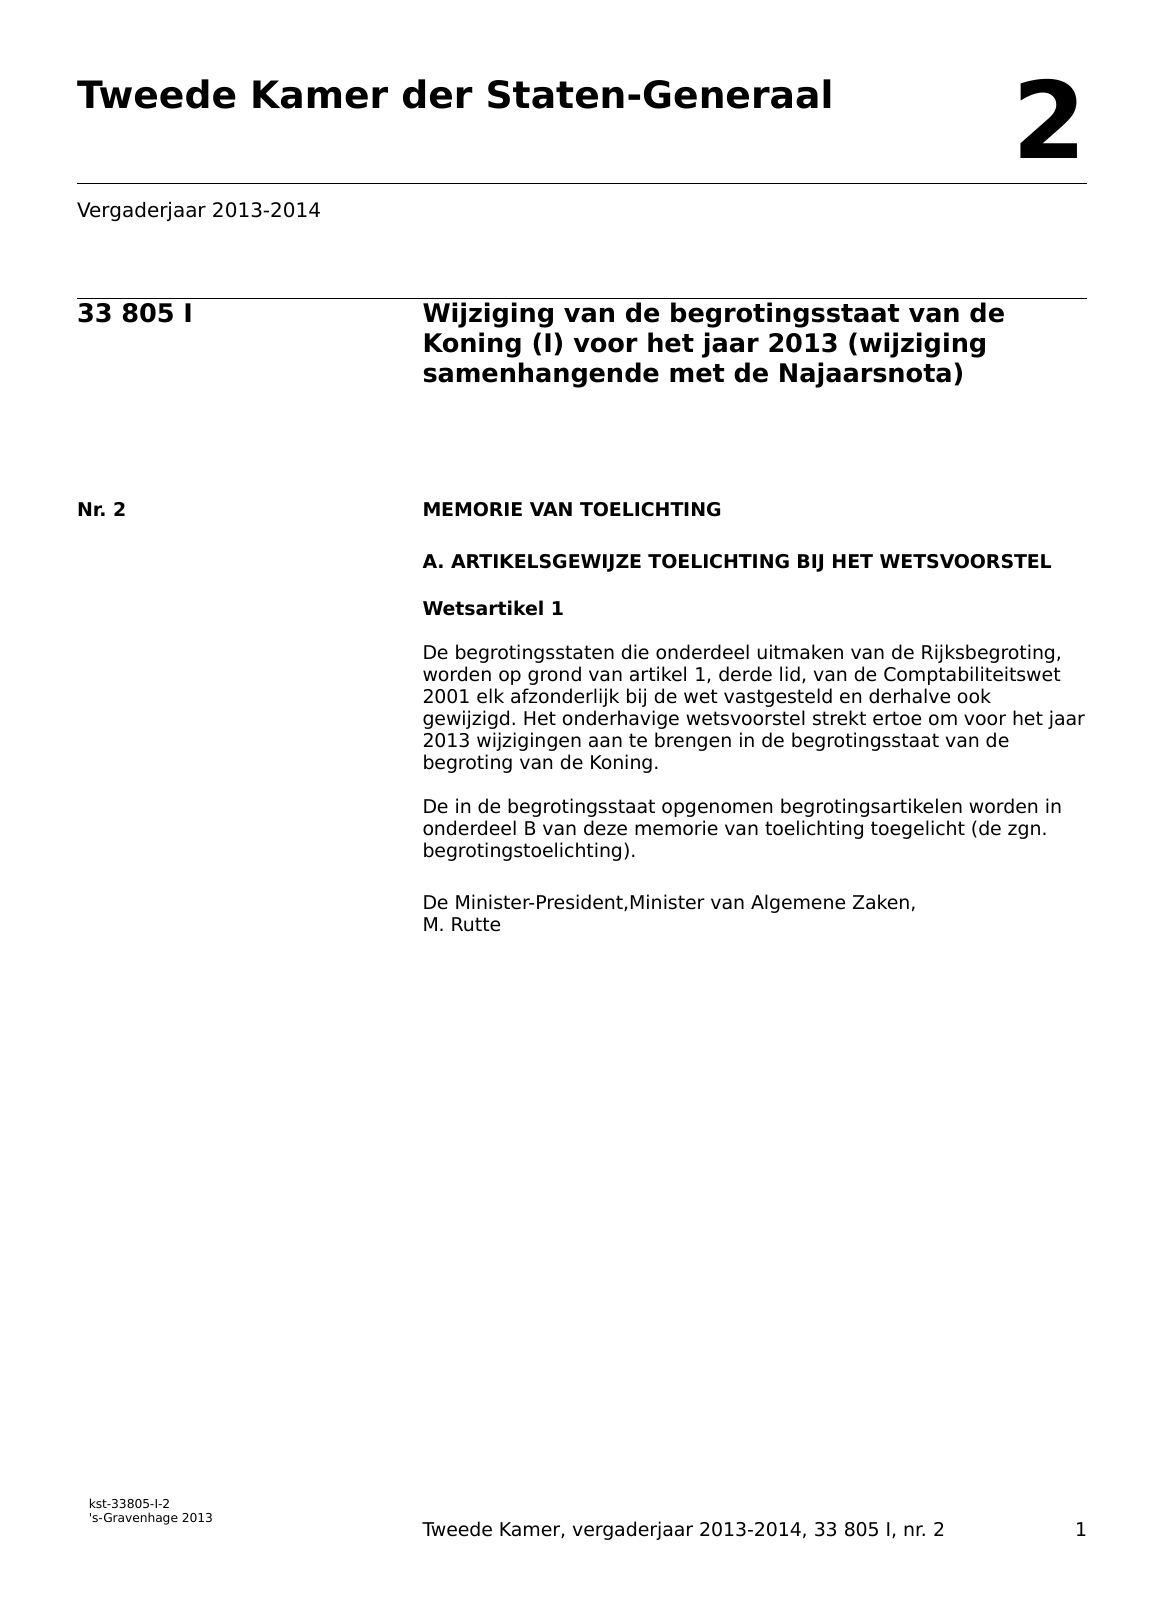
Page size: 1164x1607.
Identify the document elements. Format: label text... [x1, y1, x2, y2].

text De Minister-President,Minister van Algemene Zaken, M. Rutte [422, 892, 1087, 936]
subtitle Wetsartikel 1 [422, 598, 1087, 620]
text De in de begrotingsstaat opgenomen begrotingsartikelen worden in onderdeel B van deze memorie van toelichting toegelicht (de zgn. begrotingstoelichting). [422, 796, 1087, 862]
subtitle 33 805 I Wijziging van de begrotingsstaat van de Koning (I) voor het jaar 2013 (wijziging samenhangende met de Najaarsnota) [77, 299, 1087, 388]
table_header 2 [886, 59, 1087, 183]
subtitle Nr. 2 MEMORIE VAN TOELICHTING [77, 499, 1087, 521]
text 's-Gravenhage 2013 [88, 1511, 323, 1525]
text De begrotingsstaten die onderdeel uitmaken van de Rijksbegroting, worden op grond van artikel 1, derde lid, van de Comptabiliteitswet 2001 elk afzonderlijk bij de wet vastgesteld en derhalve ook gewijzigd. Het onderhavige wetsvoorstel strekt ertoe om voor het jaar 2013 wijzigingen aan te brengen in de begrotingsstaat van de begroting van de Koning. [422, 642, 1087, 774]
subtitle A. ARTIKELSGEWIJZE TOELICHTING BIJ HET WETSVOORSTEL [422, 551, 1087, 573]
text kst-33805-I-2 [88, 1497, 323, 1511]
table_cell Vergaderjaar 2013-2014 [77, 184, 1087, 298]
table_header Tweede Kamer der Staten-Generaal [77, 59, 886, 183]
